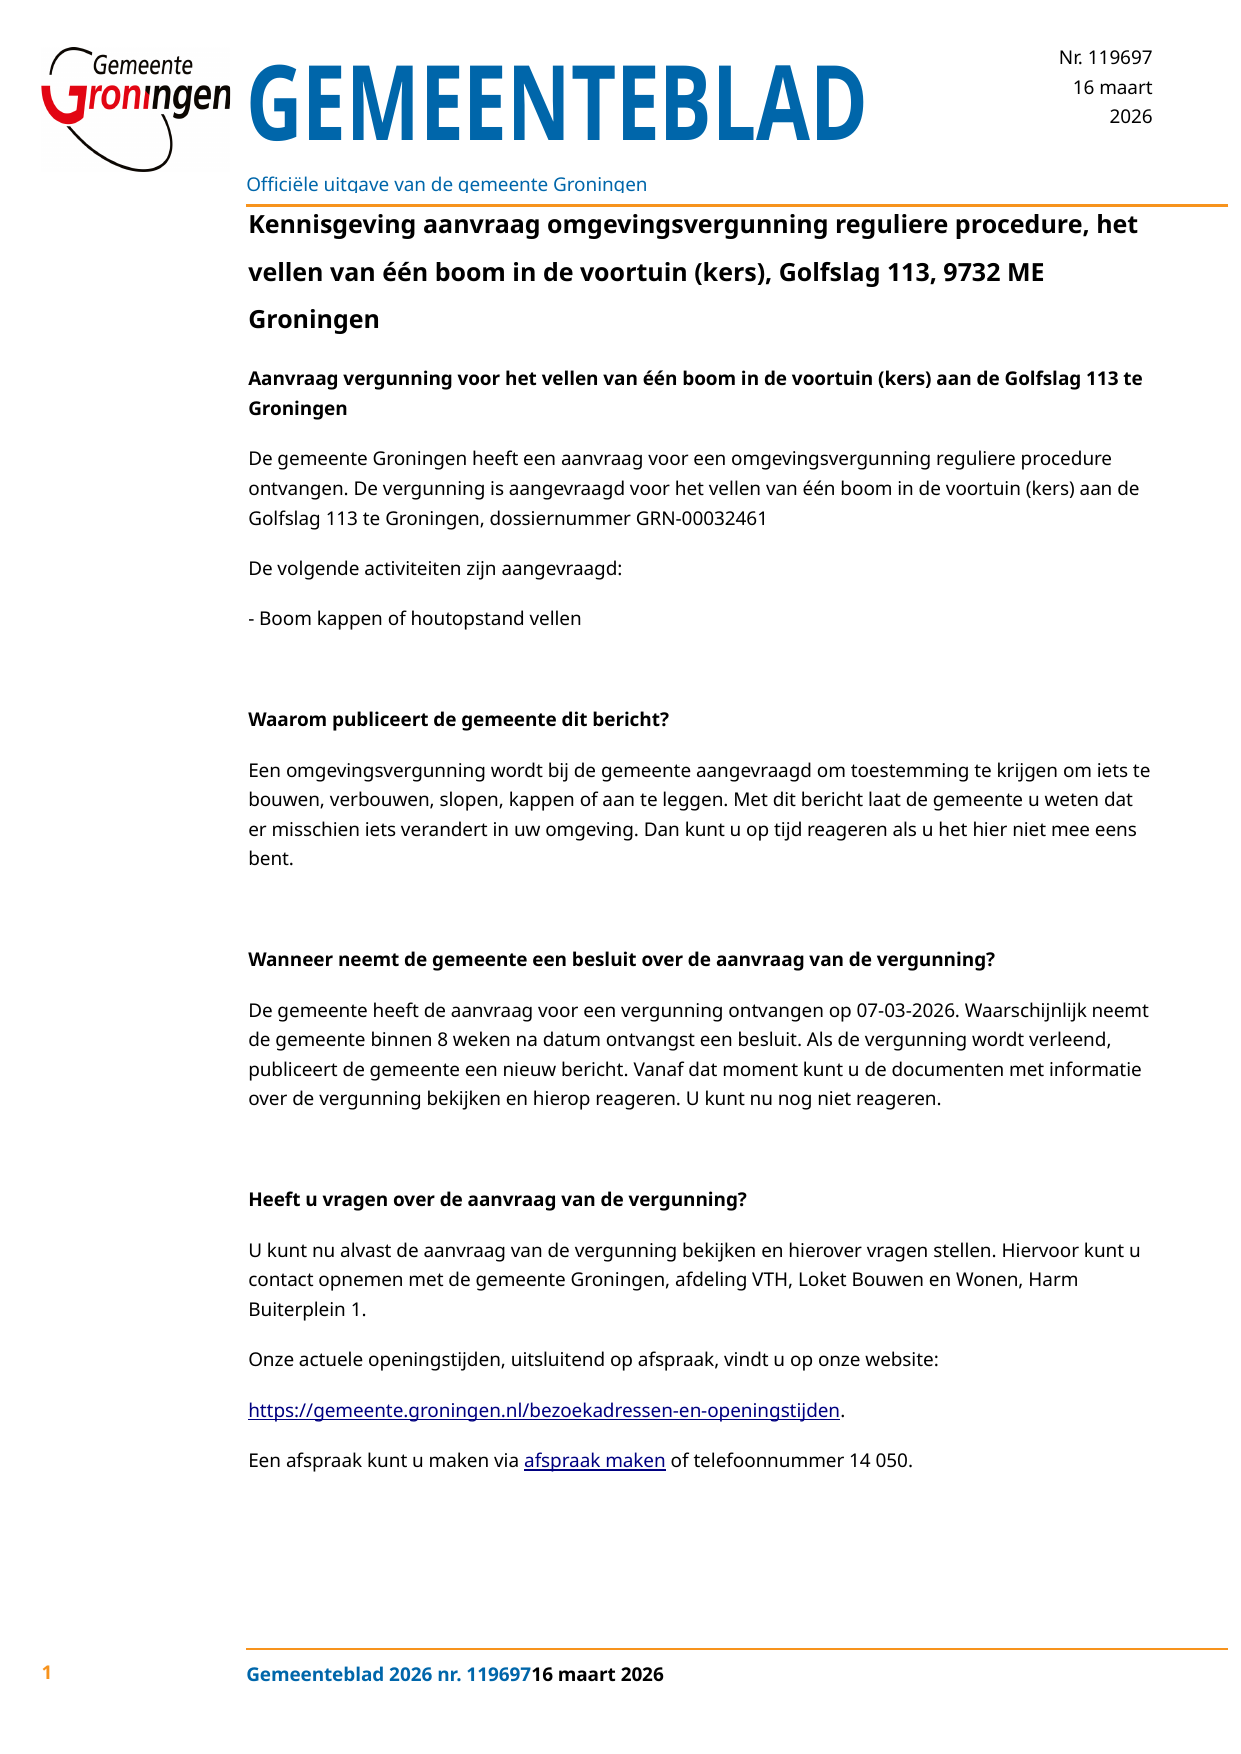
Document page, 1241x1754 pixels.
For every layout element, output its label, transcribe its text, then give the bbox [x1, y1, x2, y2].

text Heeft u vragen over de aanvraag van de vergunning? [248, 1186, 1152, 1212]
text https://gemeente.groningen.nl/bezoekadressen-en-openingstijden. [248, 1397, 1152, 1422]
text Kennisgeving aanvraag omgevingsvergunning reguliere procedure, het vellen van één boom in de voortuin (kers), Golfslag 113, 9732 ME Groningen [248, 207, 1152, 336]
text De volgende activiteiten zijn aangevraagd: [248, 555, 1152, 581]
text Onze actuele openingstijden, uitsluitend op afspraak, vindt u op onze website: [248, 1346, 1152, 1372]
text - Boom kappen of houtopstand vellen [248, 606, 1152, 631]
text Waarom publiceert de gemeente dit bericht? [248, 706, 1152, 732]
text Wanneer neemt de gemeente een besluit over de aanvraag van de vergunning? [248, 946, 1152, 972]
text Een afspraak kunt u maken via afspraak maken of telefoonnummer 14 050. [248, 1447, 1152, 1473]
text De gemeente heeft de aanvraag voor een vergunning ontvangen op 07-03-2026. Waarschijnlijk neemt de gemeente binnen 8 weken na datum ontvangst een besluit. Als de vergunning wordt verleend, publiceert de gemeente een nieuw bericht. Vanaf dat moment kunt u de documenten met informatie over de vergunning bekijken en hierop reageren. U kunt nu nog niet reageren. [248, 997, 1152, 1111]
text Een omgevingsvergunning wordt bij de gemeente aangevraagd om toestemming te krijgen om iets te bouwen, verbouwen, slopen, kappen of aan te leggen. Met dit bericht laat de gemeente u weten dat er misschien iets verandert in uw omgeving. Dan kunt u op tijd reageren als u het hier niet mee eens bent. [248, 757, 1152, 871]
text U kunt nu alvast de aanvraag van de vergunning bekijken en hierover vragen stellen. Hiervoor kunt u contact opnemen met de gemeente Groningen, afdeling VTH, Loket Bouwen en Wonen, Harm Buiterplein 1. [248, 1237, 1152, 1322]
text Aanvraag vergunning voor het vellen van één boom in de voortuin (kers) aan de Golfslag 113 te Groningen [248, 366, 1152, 421]
text De gemeente Groningen heeft een aanvraag voor een omgevingsvergunning reguliere procedure ontvangen. De vergunning is aangevraagd voor het vellen van één boom in de voortuin (kers) aan de Golfslag 113 te Groningen, dossiernummer GRN-00032461 [248, 446, 1152, 530]
picture [41, 47, 231, 172]
